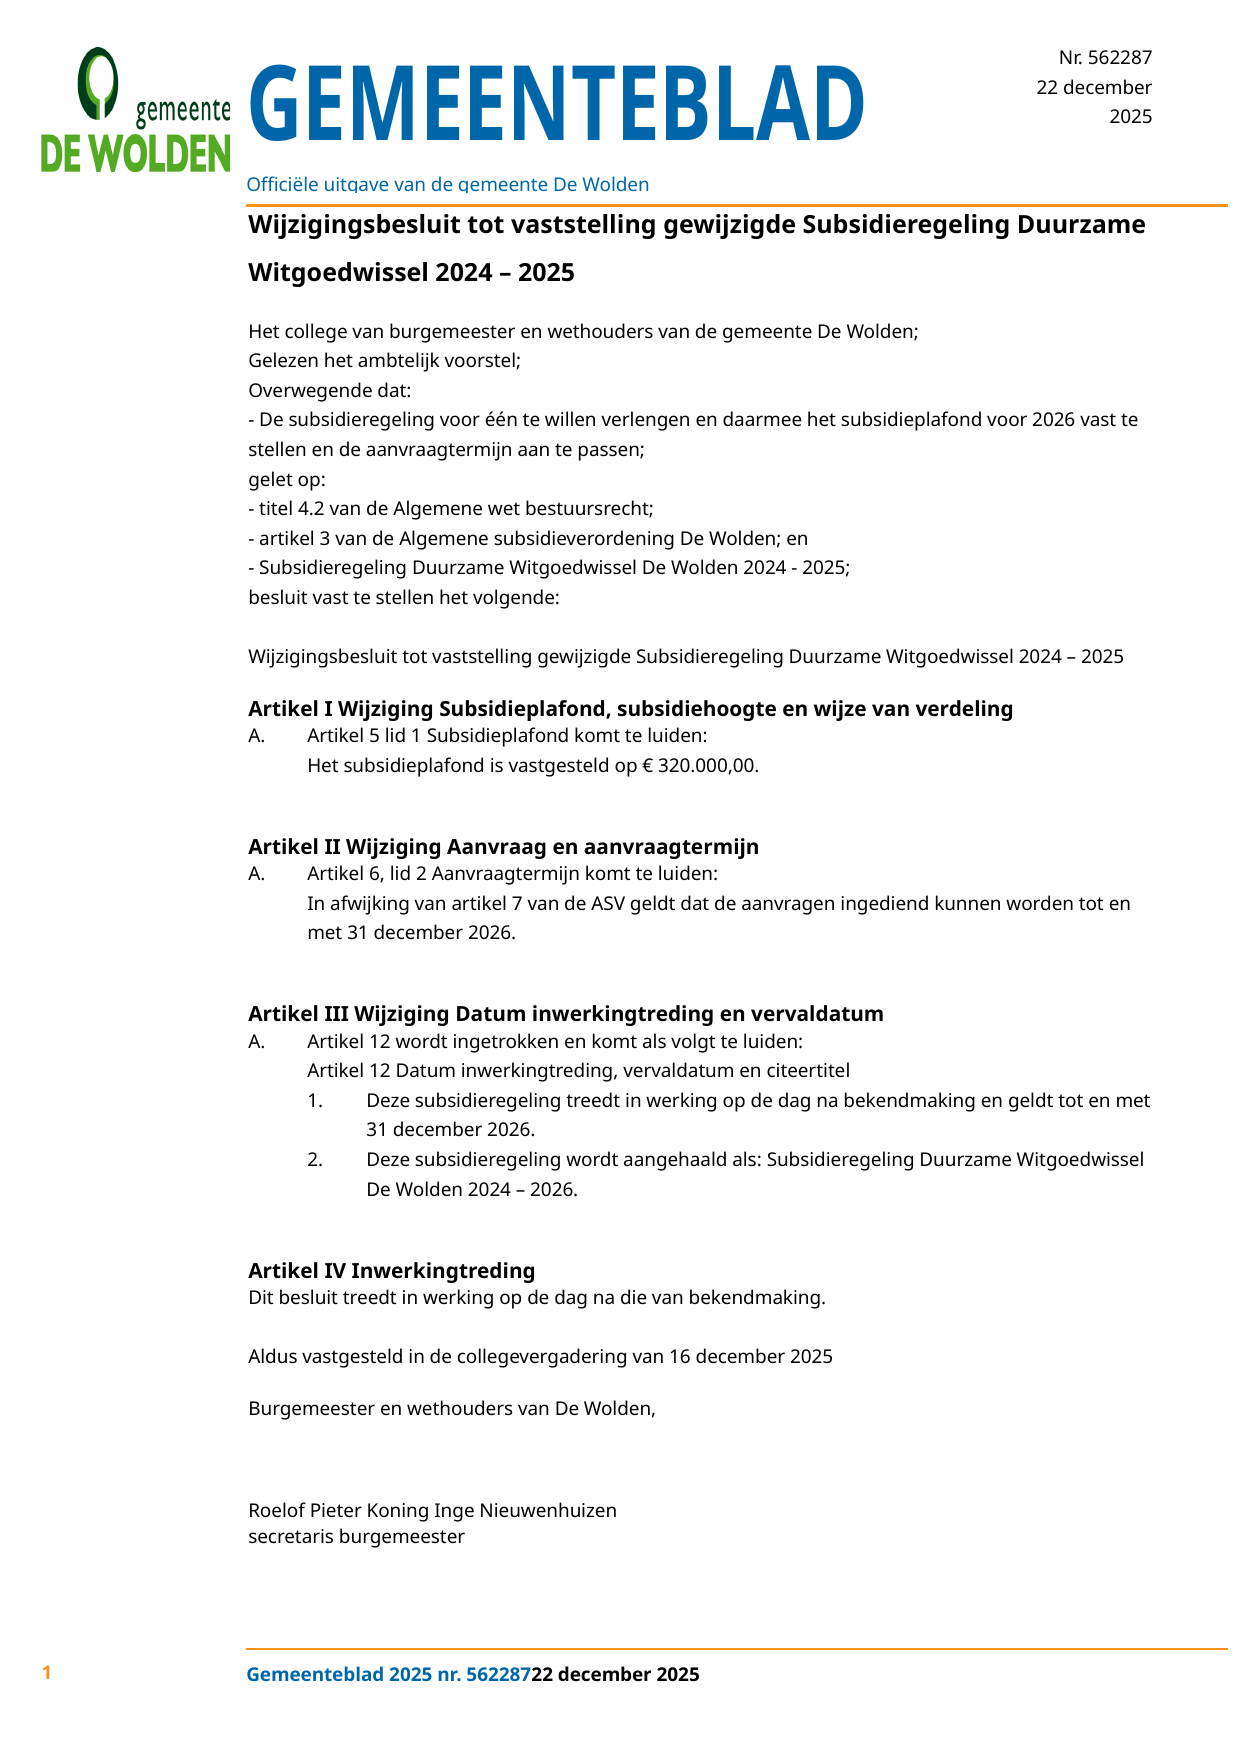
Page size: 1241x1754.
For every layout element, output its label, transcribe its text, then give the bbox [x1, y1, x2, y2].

text Artikel II Wijziging Aanvraag en aanvraagtermijn [248, 832, 1152, 860]
text Overwegende dat: [248, 377, 1152, 403]
text Aldus vastgesteld in de collegevergadering van 16 december 2025 [248, 1343, 1152, 1369]
text Artikel IV Inwerkingtreding [248, 1256, 1152, 1284]
text gelet op: [248, 466, 1152, 492]
text besluit vast te stellen het volgende: [248, 584, 1152, 610]
text Artikel III Wijziging Datum inwerkingtreding en vervaldatum [248, 999, 1152, 1028]
text Wijzigingsbesluit tot vaststelling gewijzigde Subsidieregeling Duurzame Witgoedwissel 2024 – 2025 [248, 643, 1152, 669]
text Artikel I Wijziging Subsidieplafond, subsidiehoogte en wijze van verdeling [248, 694, 1152, 722]
text Roelof Pieter Koning Inge Nieuwenhuizen [248, 1498, 1152, 1523]
list In afwijking van artikel 7 van de ASV geldt dat de aanvragen ingediend kunnen worden tot en met 31 december 2026. [248, 890, 1152, 945]
text - De subsidieregeling voor één te willen verlengen en daarmee het subsidieplafond voor 2026 vast te stellen en de aanvraagtermijn aan te passen; [248, 407, 1152, 462]
list Het subsidieplafond is vastgesteld op € 320.000,00. [248, 752, 1152, 777]
list Deze subsidieregeling wordt aangehaald als: Subsidieregeling Duurzame Witgoedwissel De Wolden 2024 – 2026. [307, 1146, 1152, 1201]
list Artikel 5 lid 1 Subsidieplafond komt te luiden: [248, 722, 1152, 748]
list Deze subsidieregeling treedt in werking op de dag na bekendmaking en geldt tot en met 31 december 2026. [307, 1087, 1152, 1142]
text Gelezen het ambtelijk voorstel; [248, 347, 1152, 373]
text - Subsidieregeling Duurzame Witgoedwissel De Wolden 2024 - 2025; [248, 554, 1152, 580]
text Het college van burgemeester en wethouders van de gemeente De Wolden; [248, 318, 1152, 344]
text Wijzigingsbesluit tot vaststelling gewijzigde Subsidieregeling Duurzame Witgoedwissel 2024 – 2025 [248, 207, 1152, 288]
list Artikel 6, lid 2 Aanvraagtermijn komt te luiden: [248, 860, 1152, 886]
picture [41, 47, 231, 172]
list Artikel 12 wordt ingetrokken en komt als volgt te luiden: [248, 1028, 1152, 1053]
text - artikel 3 van de Algemene subsidieverordening De Wolden; en [248, 525, 1152, 551]
text secretaris burgemeester [248, 1523, 1152, 1549]
text - titel 4.2 van de Algemene wet bestuursrecht; [248, 495, 1152, 521]
text Dit besluit treedt in werking op de dag na die van bekendmaking. [248, 1284, 1152, 1310]
text Burgemeester en wethouders van De Wolden, [248, 1395, 1152, 1421]
list Artikel 12 Datum inwerkingtreding, vervaldatum en citeertitel [248, 1057, 1152, 1083]
